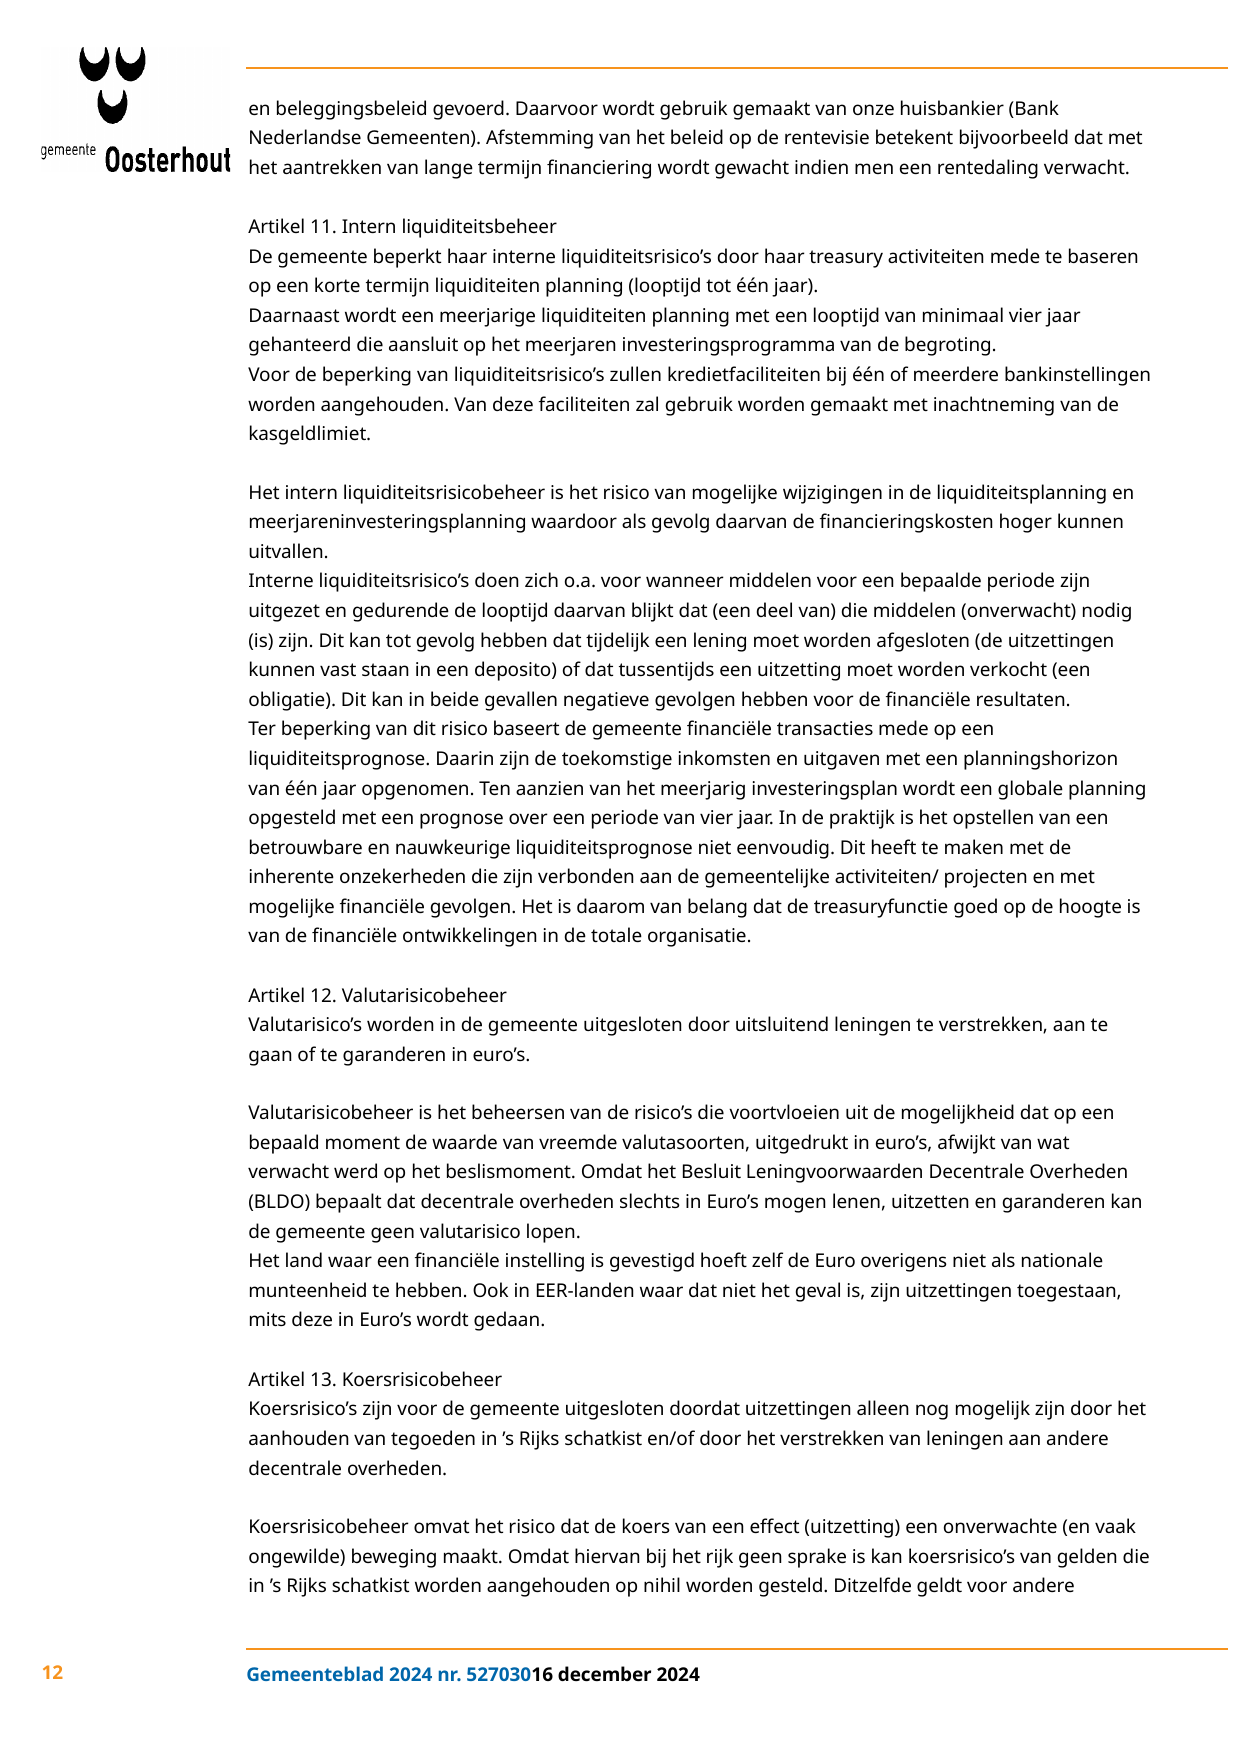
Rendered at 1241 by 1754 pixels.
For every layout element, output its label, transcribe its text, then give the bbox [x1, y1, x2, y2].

text Interne liquiditeitsrisico’s doen zich o.a. voor wanneer middelen voor een bepaalde periode zijn uitgezet en gedurende de looptijd daarvan blijkt dat (een deel van) die middelen (onverwacht) nodig (is) zijn. Dit kan tot gevolg hebben dat tijdelijk een lening moet worden afgesloten (de uitzettingen kunnen vast staan in een deposito) of dat tussentijds een uitzetting moet worden verkocht (een obligatie). Dit kan in beide gevallen negatieve gevolgen hebben voor de financiële resultaten. [248, 568, 1152, 712]
text Het intern liquiditeitsrisicobeheer is het risico van mogelijke wijzigingen in de liquiditeitsplanning en meerjareninvesteringsplanning waardoor als gevolg daarvan de financieringskosten hoger kunnen uitvallen. [248, 479, 1152, 564]
text Het land waar een financiële instelling is gevestigd hoeft zelf de Euro overigens niet als nationale munteenheid te hebben. Ook in EER-landen waar dat niet het geval is, zijn uitzettingen toegestaan, mits deze in Euro’s wordt gedaan. [248, 1247, 1152, 1332]
text Valutarisicobeheer is het beheersen van de risico’s die voortvloeien uit de mogelijkheid dat op een bepaald moment de waarde van vreemde valutasoorten, uitgedrukt in euro’s, afwijkt van wat verwacht werd op het beslismoment. Omdat het Besluit Leningvoorwaarden Decentrale Overheden (BLDO) bepaalt dat decentrale overheden slechts in Euro’s mogen lenen, uitzetten en garanderen kan de gemeente geen valutarisico lopen. [248, 1099, 1152, 1244]
table_header Artikel 12. Valutarisicobeheer Valutarisico’s worden in de gemeente uitgesloten door uitsluitend leningen te verstrekken, aan te gaan of te garanderen in euro’s. [248, 982, 1152, 1067]
table_header Artikel 11. Intern liquiditeitsbeheer De gemeente beperkt haar interne liquiditeitsrisico’s door haar treasury activiteiten mede te baseren op een korte termijn liquiditeiten planning (looptijd tot één jaar). Daarnaast wordt een meerjarige liquiditeiten planning met een looptijd van minimaal vier jaar gehanteerd die aansluit op het meerjaren investeringsprogramma van de begroting. Voor de beperking van liquiditeitsrisico’s zullen kredietfaciliteiten bij één of meerdere bankinstellingen worden aangehouden. Van deze faciliteiten zal gebruik worden gemaakt met inachtneming van de kasgeldlimiet. [248, 213, 1152, 446]
picture [41, 47, 231, 172]
text Koersrisicobeheer omvat het risico dat de koers van een effect (uitzetting) een onverwachte (en vaak ongewilde) beweging maakt. Omdat hiervan bij het rijk geen sprake is kan koersrisico’s van gelden die in ’s Rijks schatkist worden aangehouden op nihil worden gesteld. Ditzelfde geldt voor andere [248, 1513, 1152, 1598]
text en beleggingsbeleid gevoerd. Daarvoor wordt gebruik gemaakt van onze huisbankier (Bank Nederlandse Gemeenten). Afstemming van het beleid op de rentevisie betekent bijvoorbeeld dat met het aantrekken van lange termijn financiering wordt gewacht indien men een rentedaling verwacht. [248, 95, 1152, 180]
text Ter beperking van dit risico baseert de gemeente financiële transacties mede op een liquiditeitsprognose. Daarin zijn de toekomstige inkomsten en uitgaven met een planningshorizon van één jaar opgenomen. Ten aanzien van het meerjarig investeringsplan wordt een globale planning opgesteld met een prognose over een periode van vier jaar. In de praktijk is het opstellen van een betrouwbare en nauwkeurige liquiditeitsprognose niet eenvoudig. Dit heeft te maken met de inherente onzekerheden die zijn verbonden aan de gemeentelijke activiteiten/ projecten en met mogelijke financiële gevolgen. Het is daarom van belang dat de treasuryfunctie goed op de hoogte is van de financiële ontwikkelingen in de totale organisatie. [248, 716, 1152, 948]
table_header Artikel 13. Koersrisicobeheer Koersrisico’s zijn voor de gemeente uitgesloten doordat uitzettingen alleen nog mogelijk zijn door het aanhouden van tegoeden in ’s Rijks schatkist en/of door het verstrekken van leningen aan andere decentrale overheden. [248, 1366, 1152, 1480]
